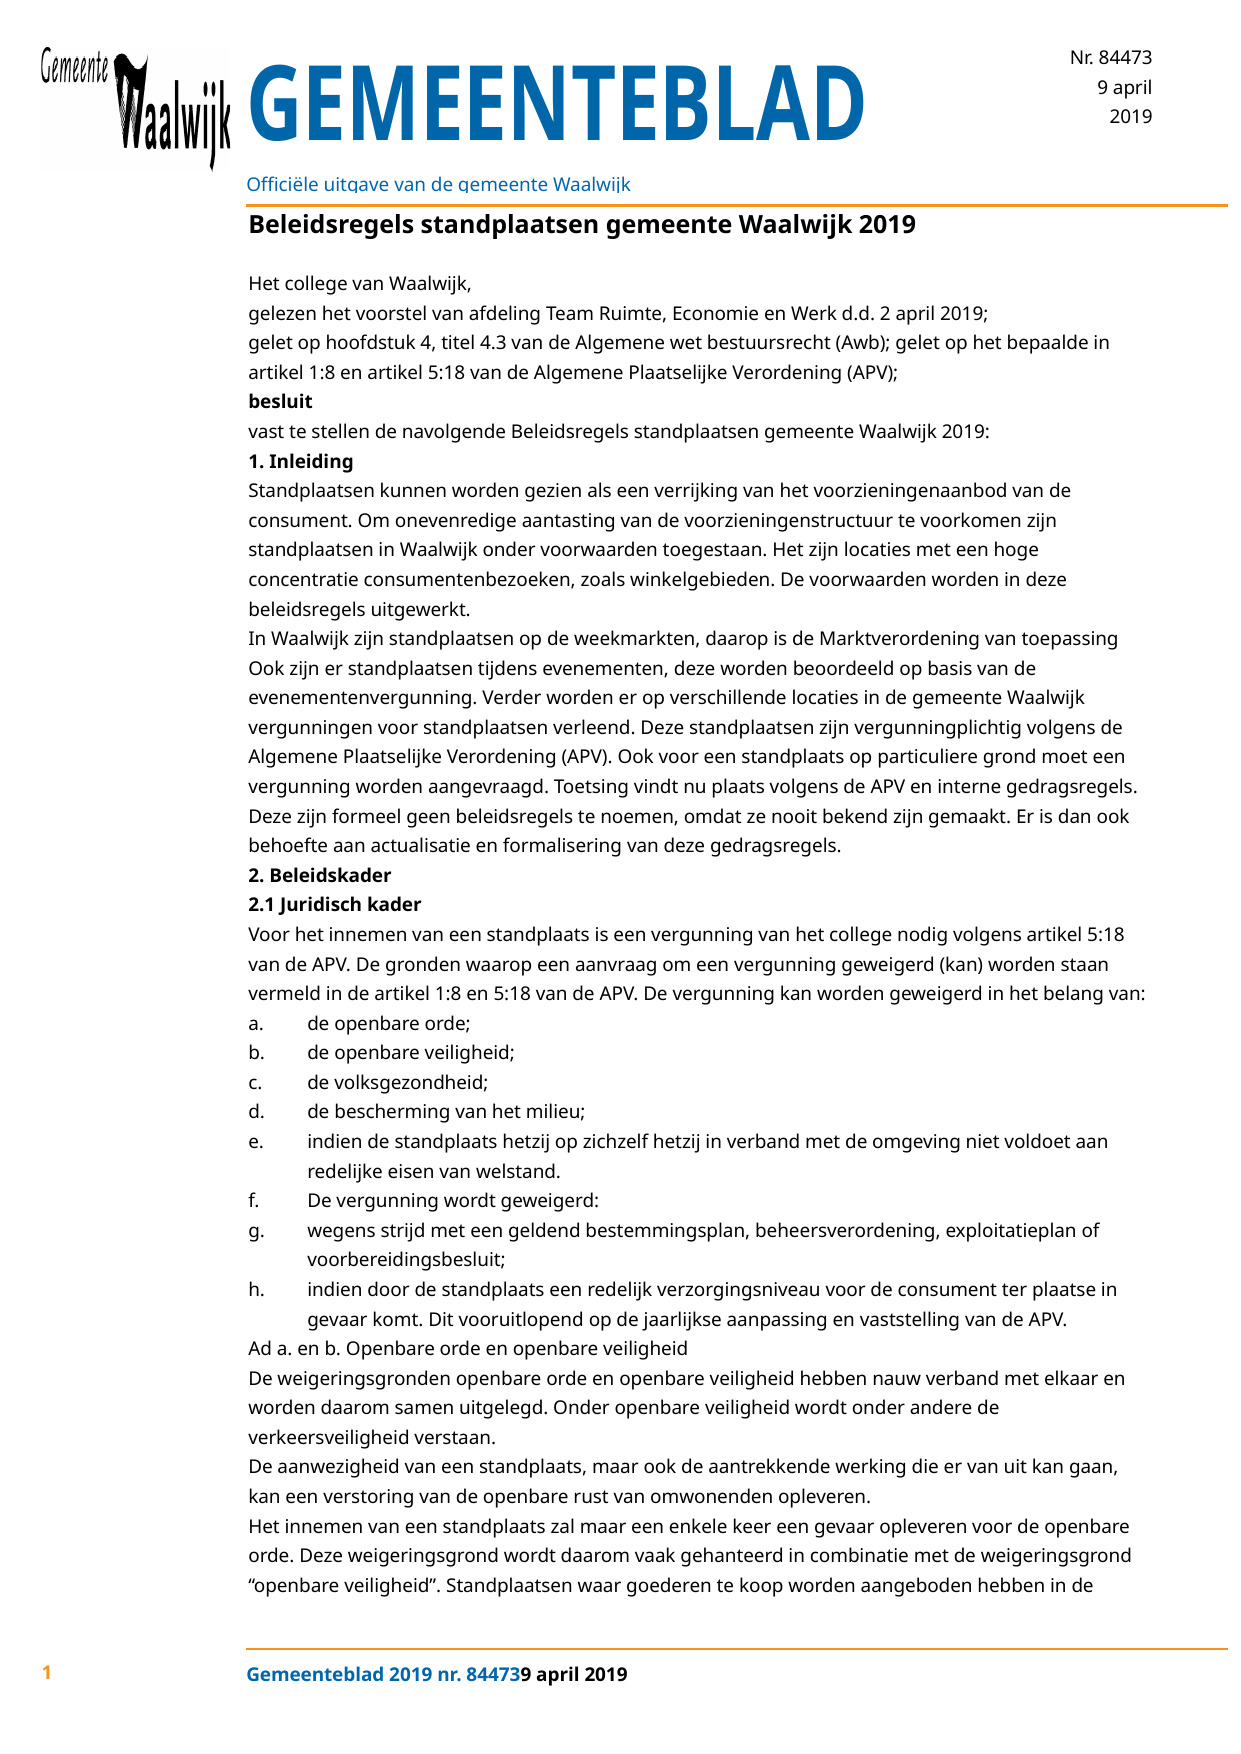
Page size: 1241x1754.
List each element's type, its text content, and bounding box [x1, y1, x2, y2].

list de volksgezondheid; [248, 1069, 1152, 1095]
text De aanwezigheid van een standplaats, maar ook de aantrekkende werking die er van uit kan gaan, kan een verstoring van de openbare rust van omwonenden opleveren. [248, 1454, 1152, 1509]
list De vergunning wordt geweigerd: [248, 1187, 1152, 1213]
text 2. Beleidskader [248, 862, 1152, 888]
picture [41, 47, 231, 172]
list wegens strijd met een geldend bestemmingsplan, beheersverordening, exploitatieplan of voorbereidingsbesluit; [248, 1217, 1152, 1272]
text gelet op hoofdstuk 4, titel 4.3 van de Algemene wet bestuursrecht (Awb); gelet op het bepaalde in artikel 1:8 en artikel 5:18 van de Algemene Plaatselijke Verordening (APV); [248, 329, 1152, 385]
text vast te stellen de navolgende Beleidsregels standplaatsen gemeente Waalwijk 2019: [248, 418, 1152, 444]
list de openbare veiligheid; [248, 1039, 1152, 1065]
list indien de standplaats hetzij op zichzelf hetzij in verband met de omgeving niet voldoet aan redelijke eisen van welstand. [248, 1128, 1152, 1183]
text Standplaatsen kunnen worden gezien als een verrijking van het voorzieningenaanbod van de consument. Om onevenredige aantasting van de voorzieningenstructuur te voorkomen zijn standplaatsen in Waalwijk onder voorwaarden toegestaan. Het zijn locaties met een hoge concentratie consumentenbezoeken, zoals winkelgebieden. De voorwaarden worden in deze beleidsregels uitgewerkt. [248, 477, 1152, 621]
text 2.1 Juridisch kader [248, 892, 1152, 917]
text Beleidsregels standplaatsen gemeente Waalwijk 2019 [248, 207, 1152, 241]
text Ad a. en b. Openbare orde en openbare veiligheid [248, 1335, 1152, 1361]
list de openbare orde; [248, 1010, 1152, 1036]
text Het innemen van een standplaats zal maar een enkele keer een gevaar opleveren voor de openbare orde. Deze weigeringsgrond wordt daarom vaak gehanteerd in combinatie met de weigeringsgrond “openbare veiligheid”. Standplaatsen waar goederen te koop worden aangeboden hebben in de [248, 1513, 1152, 1598]
text besluit [248, 389, 1152, 414]
text gelezen het voorstel van afdeling Team Ruimte, Economie en Werk d.d. 2 april 2019; [248, 300, 1152, 326]
text 1. Inleiding [248, 448, 1152, 473]
text De weigeringsgronden openbare orde en openbare veiligheid hebben nauw verband met elkaar en worden daarom samen uitgelegd. Onder openbare veiligheid wordt onder andere de verkeersveiligheid verstaan. [248, 1365, 1152, 1450]
list indien door de standplaats een redelijk verzorgingsniveau voor de consument ter plaatse in gevaar komt. Dit vooruitlopend op de jaarlijkse aanpassing en vaststelling van de APV. [248, 1276, 1152, 1331]
text Het college van Waalwijk, [248, 270, 1152, 296]
text In Waalwijk zijn standplaatsen op de weekmarkten, daarop is de Marktverordening van toepassing Ook zijn er standplaatsen tijdens evenementen, deze worden beoordeeld op basis van de evenementenvergunning. Verder worden er op verschillende locaties in de gemeente Waalwijk vergunningen voor standplaatsen verleend. Deze standplaatsen zijn vergunningplichtig volgens de Algemene Plaatselijke Verordening (APV). Ook voor een standplaats op particuliere grond moet een vergunning worden aangevraagd. Toetsing vindt nu plaats volgens de APV en interne gedragsregels. Deze zijn formeel geen beleidsregels te noemen, omdat ze nooit bekend zijn gemaakt. Er is dan ook behoefte aan actualisatie en formalisering van deze gedragsregels. [248, 625, 1152, 858]
text Voor het innemen van een standplaats is een vergunning van het college nodig volgens artikel 5:18 van de APV. De gronden waarop een aanvraag om een vergunning geweigerd (kan) worden staan vermeld in de artikel 1:8 en 5:18 van de APV. De vergunning kan worden geweigerd in het belang van: [248, 921, 1152, 1006]
list de bescherming van het milieu; [248, 1099, 1152, 1124]
